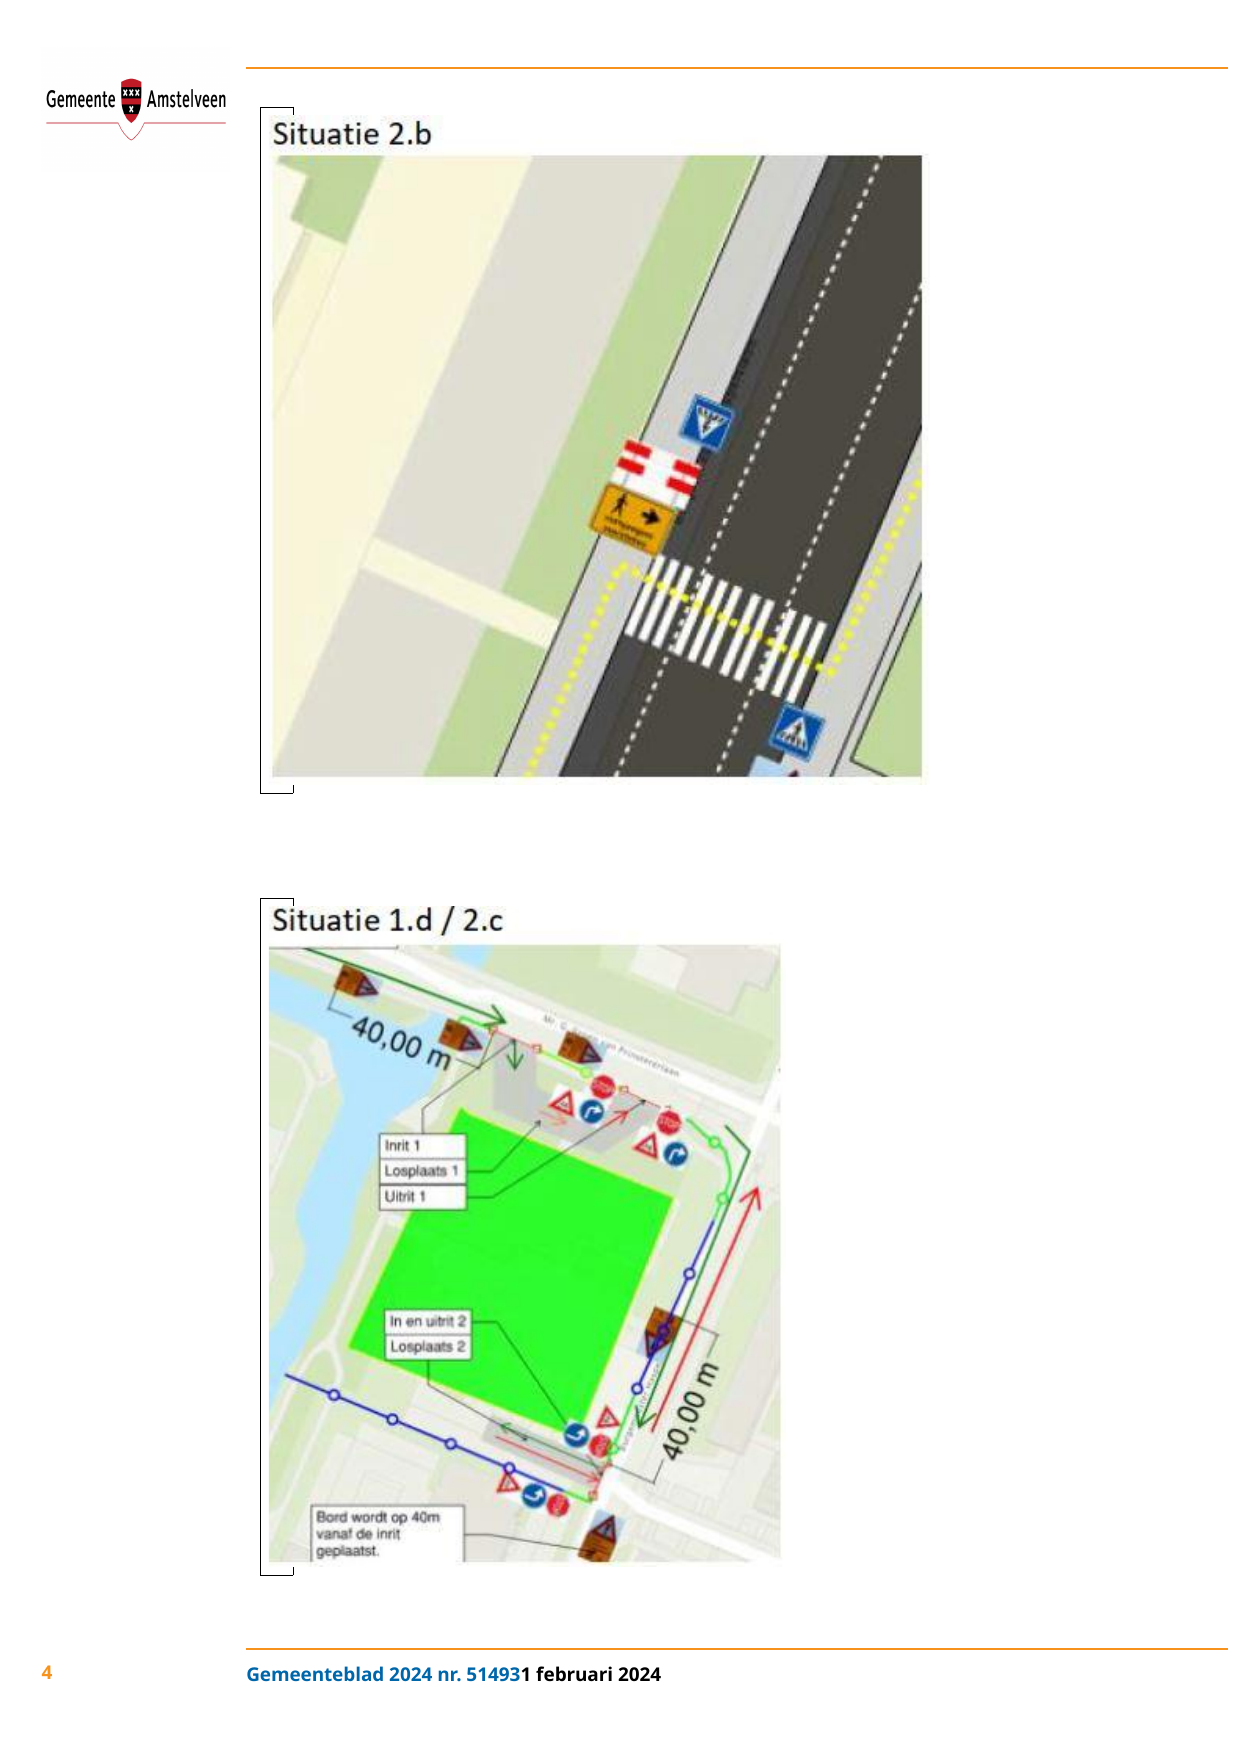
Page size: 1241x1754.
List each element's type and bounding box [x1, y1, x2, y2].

picture [41, 47, 231, 172]
picture [268, 115, 930, 785]
picture [268, 906, 787, 1567]
